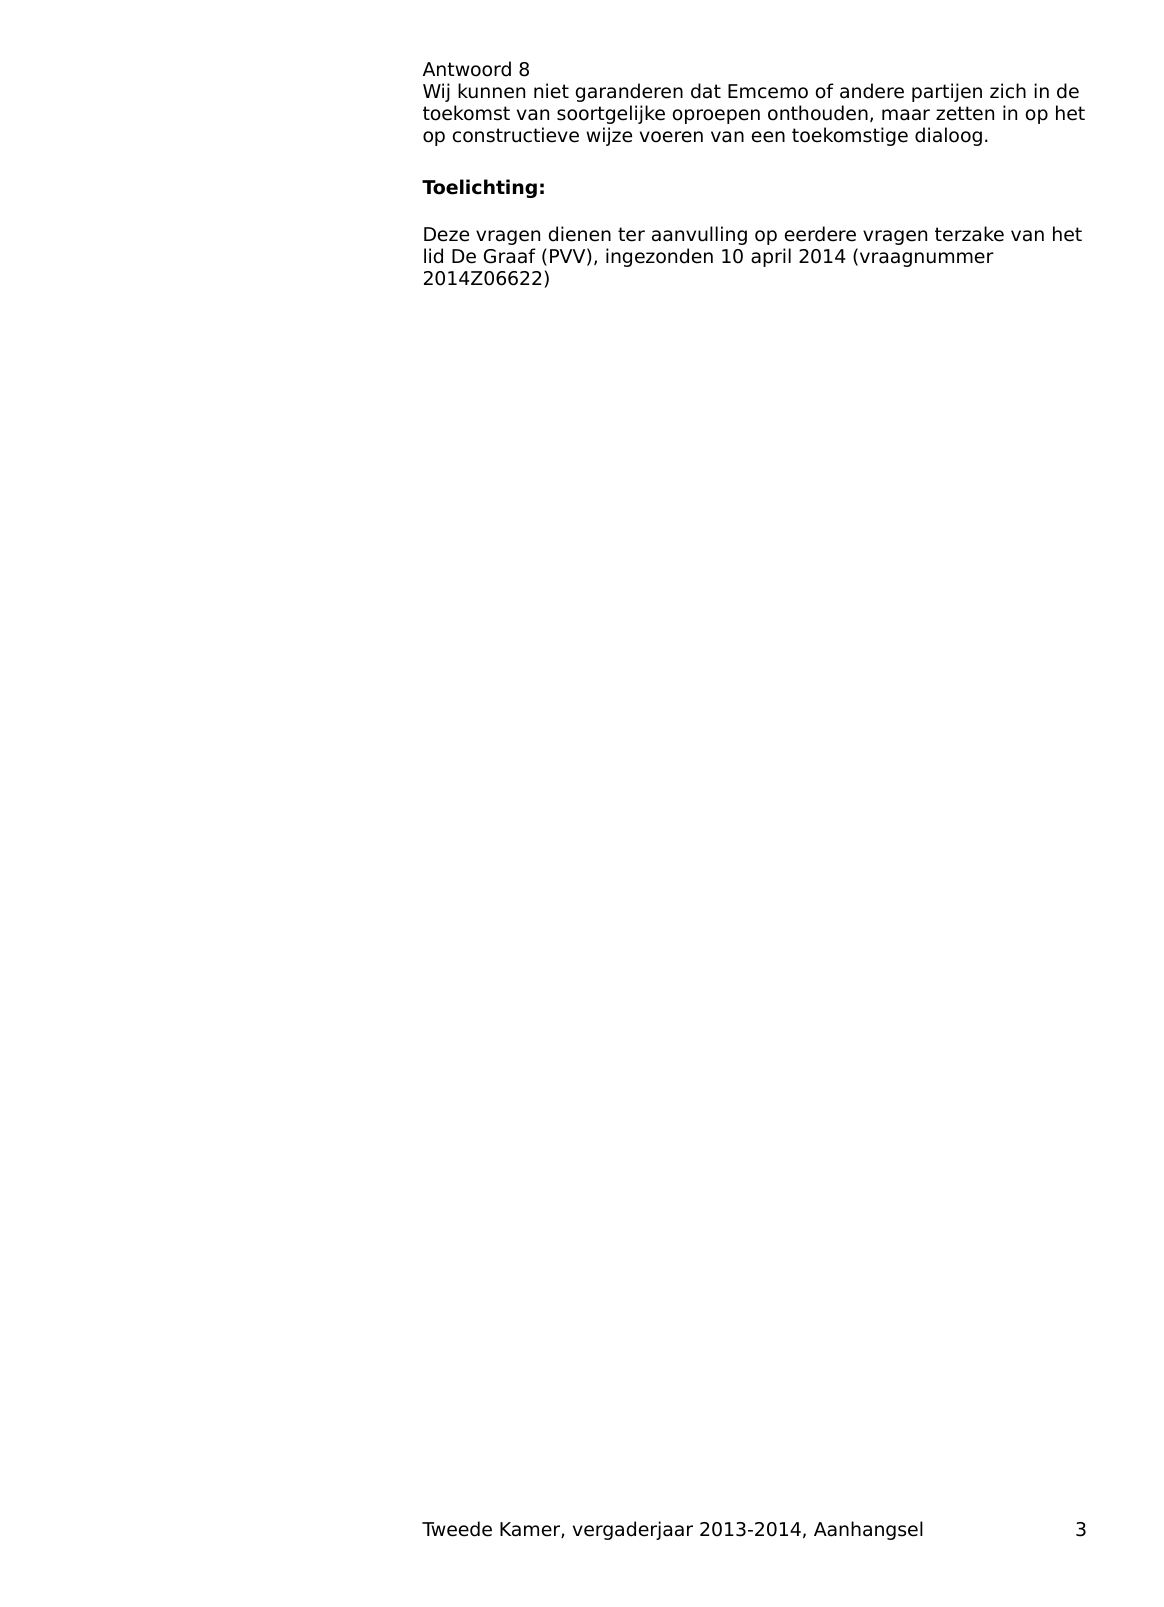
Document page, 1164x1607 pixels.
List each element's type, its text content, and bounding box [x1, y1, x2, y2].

subtitle Toelichting: [422, 177, 1087, 199]
text Antwoord 8 [422, 59, 1087, 81]
text Wij kunnen niet garanderen dat Emcemo of andere partijen zich in de toekomst van soortgelijke oproepen onthouden, maar zetten in op het op constructieve wijze voeren van een toekomstige dialoog. [422, 81, 1087, 147]
text Deze vragen dienen ter aanvulling op eerdere vragen terzake van het lid De Graaf (PVV), ingezonden 10 april 2014 (vraagnummer 2014Z06622) [422, 224, 1087, 290]
